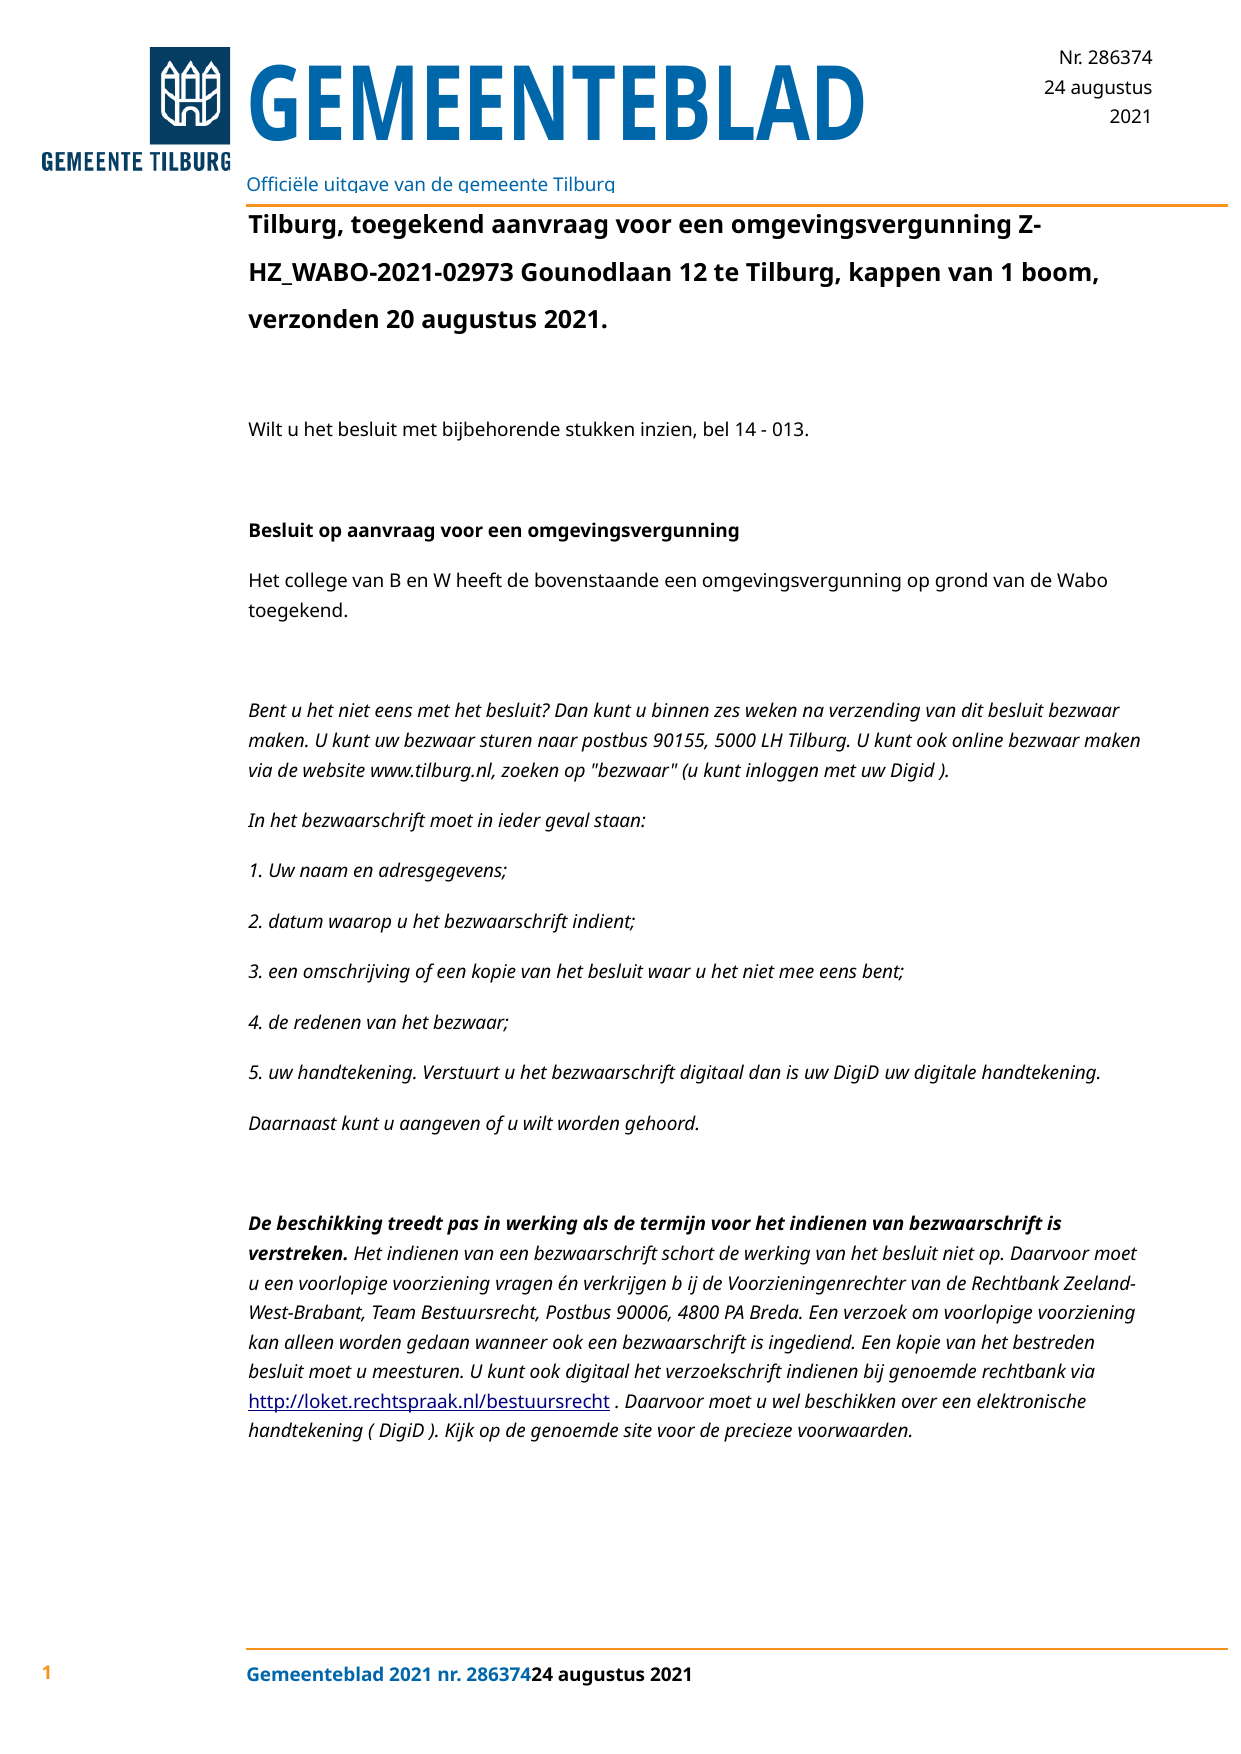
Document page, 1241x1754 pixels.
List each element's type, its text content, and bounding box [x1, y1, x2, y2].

text De beschikking treedt pas in werking als de termijn voor het indienen van bezwaarschrift is verstreken. Het indienen van een bezwaarschrift schort de werking van het besluit niet op. Daarvoor moet u een voorlopige voorziening vragen én verkrijgen b ij de Voorzieningenrechter van de Rechtbank Zeeland-West-Brabant, Team Bestuursrecht, Postbus 90006, 4800 PA Breda. Een verzoek om voorlopige voorziening kan alleen worden gedaan wanneer ook een bezwaarschrift is ingediend. Een kopie van het bestreden besluit moet u meesturen. U kunt ook digitaal het verzoekschrift indienen bij genoemde rechtbank via http://loket.rechtspraak.nl/bestuursrecht . Daarvoor moet u wel beschikken over een elektronische handtekening ( DigiD ). Kijk op de genoemde site voor de precieze voorwaarden. [248, 1211, 1152, 1443]
text 3. een omschrijving of een kopie van het besluit waar u het niet mee eens bent; [248, 958, 1152, 984]
text Het college van B en W heeft de bovenstaande een omgevingsvergunning op grond van de Wabo toegekend. [248, 567, 1152, 622]
text 2. datum waarop u het bezwaarschrift indient; [248, 908, 1152, 934]
text Tilburg, toegekend aanvraag voor een omgevingsvergunning Z-HZ_WABO-2021-02973 Gounodlaan 12 te Tilburg, kappen van 1 boom, verzonden 20 augustus 2021. [248, 207, 1152, 336]
text Bent u het niet eens met het besluit? Dan kunt u binnen zes weken na verzending van dit besluit bezwaar maken. U kunt uw bezwaar sturen naar postbus 90155, 5000 LH Tilburg. U kunt ook online bezwaar maken via de website www.tilburg.nl, zoeken op "bezwaar" (u kunt inloggen met uw Digid ). [248, 698, 1152, 782]
text 5. uw handtekening. Verstuurt u het bezwaarschrift digitaal dan is uw DigiD uw digitale handtekening. [248, 1059, 1152, 1085]
picture [41, 47, 231, 172]
text In het bezwaarschrift moet in ieder geval staan: [248, 807, 1152, 833]
text 4. de redenen van het bezwaar; [248, 1009, 1152, 1034]
text 1. Uw naam en adresgegevens; [248, 858, 1152, 883]
text Besluit op aanvraag voor een omgevingsvergunning [248, 517, 1152, 542]
text Wilt u het besluit met bijbehorende stukken inzien, bel 14 - 013. [248, 416, 1152, 442]
text Daarnaast kunt u aangeven of u wilt worden gehoord. [248, 1110, 1152, 1135]
